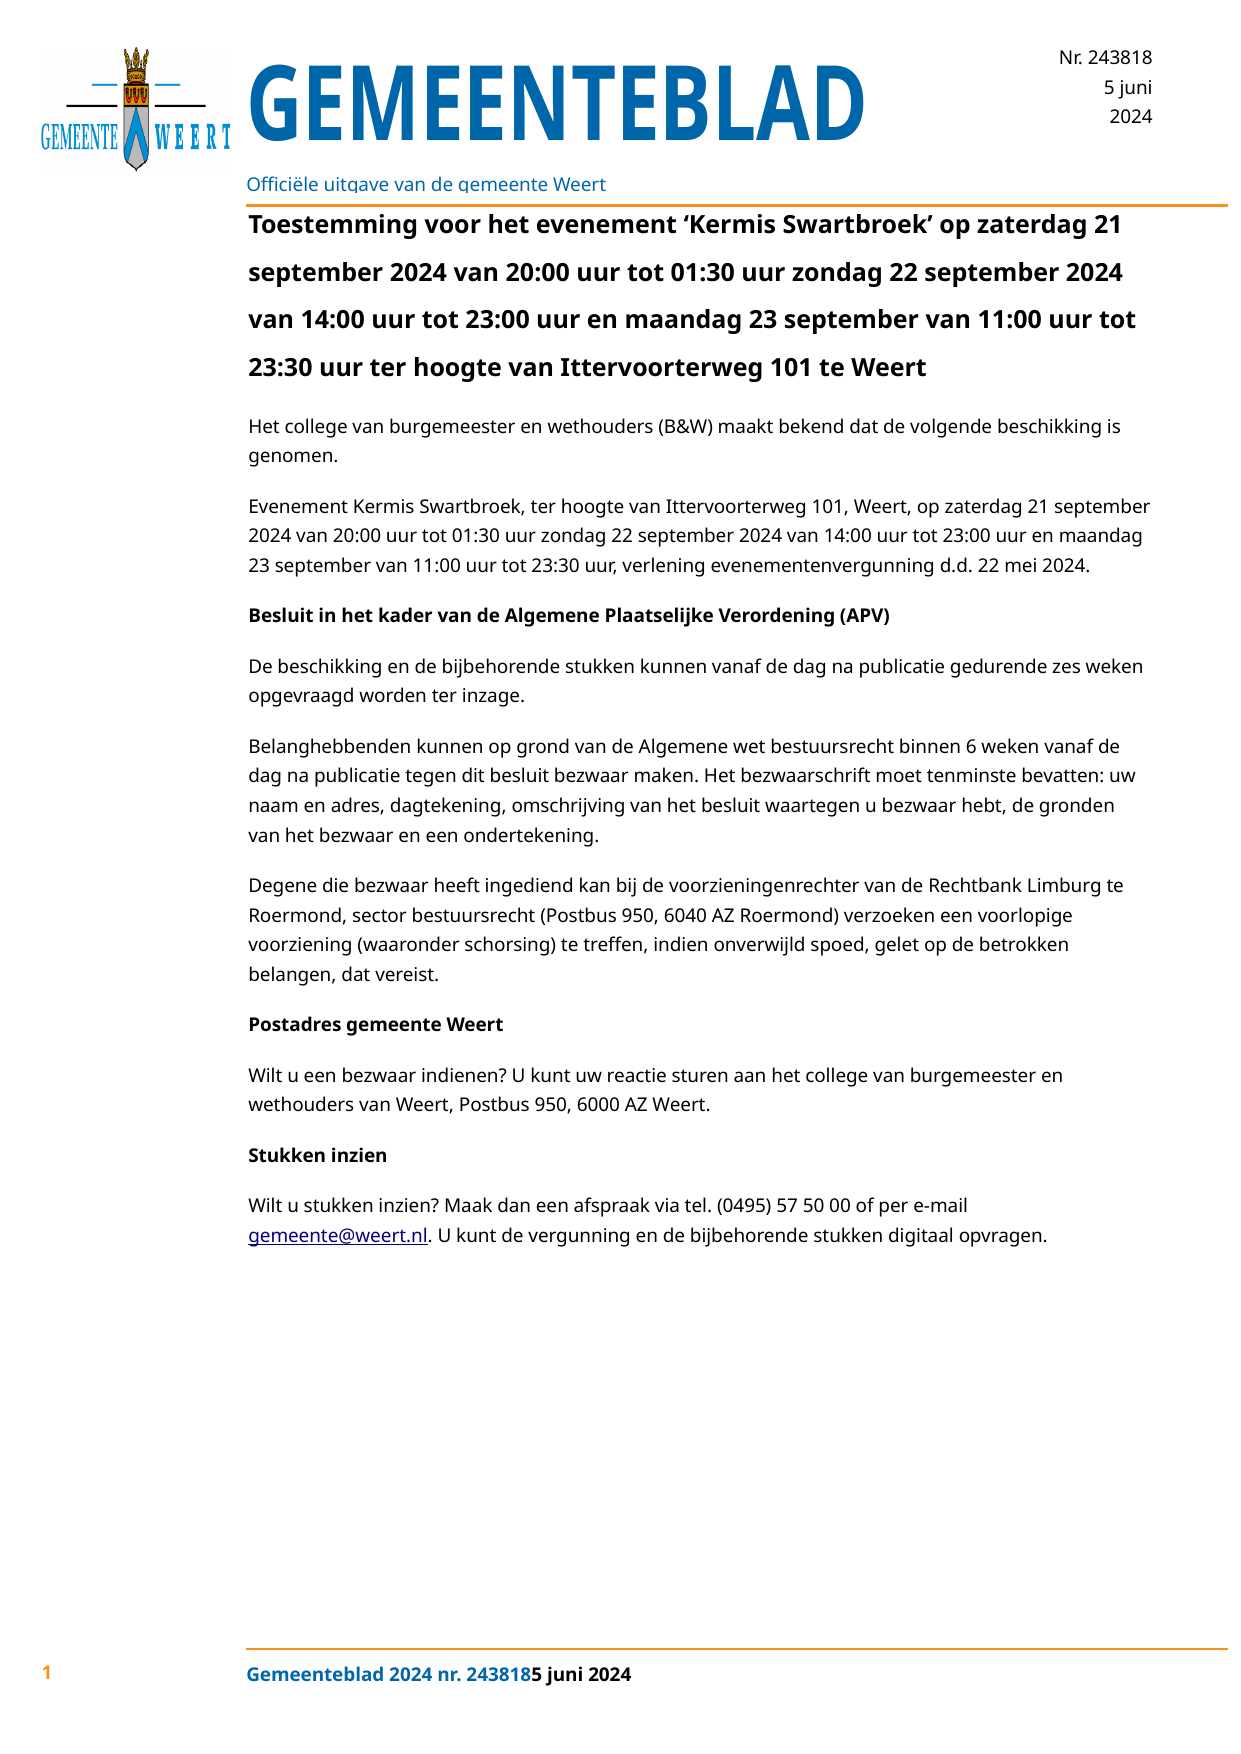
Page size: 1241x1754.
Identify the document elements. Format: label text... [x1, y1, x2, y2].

text Wilt u stukken inzien? Maak dan een afspraak via tel. (0495) 57 50 00 of per e-mail gemeente@weert.nl. U kunt de vergunning en de bijbehorende stukken digitaal opvragen. [248, 1192, 1152, 1248]
text Wilt u een bezwaar indienen? U kunt uw reactie sturen aan het college van burgemeester en wethouders van Weert, Postbus 950, 6000 AZ Weert. [248, 1062, 1152, 1117]
text Postadres gemeente Weert [248, 1011, 1152, 1037]
text Evenement Kermis Swartbroek, ter hoogte van Ittervoorterweg 101, Weert, op zaterdag 21 september 2024 van 20:00 uur tot 01:30 uur zondag 22 september 2024 van 14:00 uur tot 23:00 uur en maandag 23 september van 11:00 uur tot 23:30 uur, verlening evenementenvergunning d.d. 22 mei 2024. [248, 493, 1152, 578]
text De beschikking en de bijbehorende stukken kunnen vanaf de dag na publicatie gedurende zes weken opgevraagd worden ter inzage. [248, 653, 1152, 708]
text Stukken inzien [248, 1142, 1152, 1168]
text Besluit in het kader van de Algemene Plaatselijke Verordening (APV) [248, 603, 1152, 628]
text Belanghebbenden kunnen op grond van de Algemene wet bestuursrecht binnen 6 weken vanaf de dag na publicatie tegen dit besluit bezwaar maken. Het bezwaarschrift moet tenminste bevatten: uw naam en adres, dagtekening, omschrijving van het besluit waartegen u bezwaar hebt, de gronden van het bezwaar en een ondertekening. [248, 733, 1152, 848]
text Toestemming voor het evenement ‘Kermis Swartbroek’ op zaterdag 21 september 2024 van 20:00 uur tot 01:30 uur zondag 22 september 2024 van 14:00 uur tot 23:00 uur en maandag 23 september van 11:00 uur tot 23:30 uur ter hoogte van Ittervoorterweg 101 te Weert [248, 207, 1152, 384]
text Het college van burgemeester en wethouders (B&W) maakt bekend dat de volgende beschikking is genomen. [248, 413, 1152, 468]
text Degene die bezwaar heeft ingediend kan bij de voorzieningenrechter van de Rechtbank Limburg te Roermond, sector bestuursrecht (Postbus 950, 6040 AZ Roermond) verzoeken een voorlopige voorziening (waaronder schorsing) te treffen, indien onverwijld spoed, gelet op de betrokken belangen, dat vereist. [248, 872, 1152, 987]
picture [41, 47, 231, 172]
